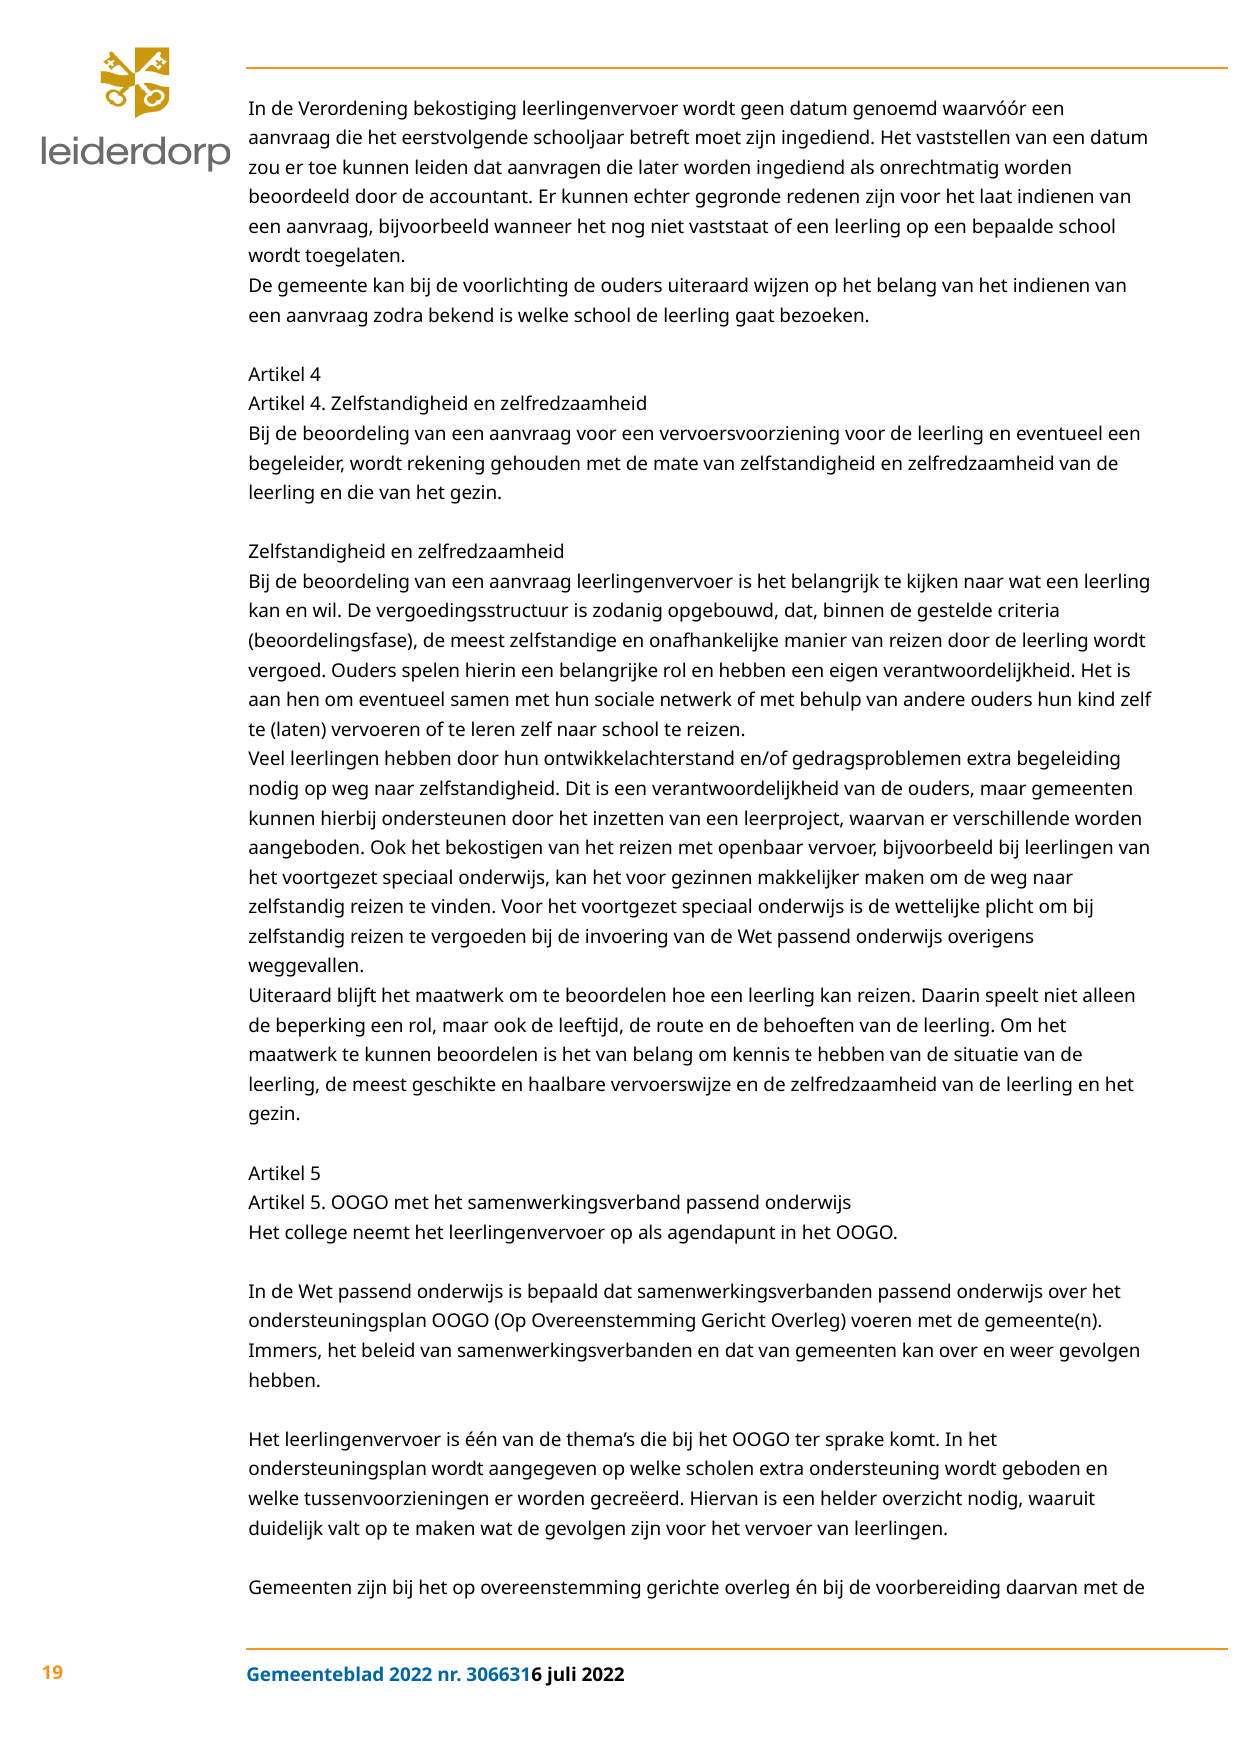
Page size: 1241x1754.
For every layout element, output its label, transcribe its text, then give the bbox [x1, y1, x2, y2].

text Artikel 5 [248, 1160, 1152, 1186]
text Het college neemt het leerlingenvervoer op als agendapunt in het OOGO. [248, 1219, 1152, 1245]
text De gemeente kan bij de voorlichting de ouders uiteraard wijzen op het belang van het indienen van een aanvraag zodra bekend is welke school de leerling gaat bezoeken. [248, 272, 1152, 328]
text Artikel 4. Zelfstandigheid en zelfredzaamheid [248, 391, 1152, 416]
text Bij de beoordeling van een aanvraag leerlingenvervoer is het belangrijk te kijken naar wat een leerling kan en wil. De vergoedingsstructuur is zodanig opgebouwd, dat, binnen de gestelde criteria (beoordelingsfase), de meest zelfstandige en onafhankelijke manier van reizen door de leerling wordt vergoed. Ouders spelen hierin een belangrijke rol en hebben een eigen verantwoordelijkheid. Het is aan hen om eventueel samen met hun sociale netwerk of met behulp van andere ouders hun kind zelf te (laten) vervoeren of te leren zelf naar school te reizen. [248, 568, 1152, 742]
text Veel leerlingen hebben door hun ontwikkelachterstand en/of gedragsproblemen extra begeleiding nodig op weg naar zelfstandigheid. Dit is een verantwoordelijkheid van de ouders, maar gemeenten kunnen hierbij ondersteunen door het inzetten van een leerproject, waarvan er verschillende worden aangeboden. Ook het bekostigen van het reizen met openbaar vervoer, bijvoorbeeld bij leerlingen van het voortgezet speciaal onderwijs, kan het voor gezinnen makkelijker maken om de weg naar zelfstandig reizen te vinden. Voor het voortgezet speciaal onderwijs is de wettelijke plicht om bij zelfstandig reizen te vergoeden bij de invoering van de Wet passend onderwijs overigens weggevallen. [248, 746, 1152, 978]
picture [41, 47, 231, 172]
text Uiteraard blijft het maatwerk om te beoordelen hoe een leerling kan reizen. Daarin speelt niet alleen de beperking een rol, maar ook de leeftijd, de route en de behoeften van de leerling. Om het maatwerk te kunnen beoordelen is het van belang om kennis te hebben van de situatie van de leerling, de meest geschikte en haalbare vervoerswijze en de zelfredzaamheid van de leerling en het gezin. [248, 982, 1152, 1126]
text Gemeenten zijn bij het op overeenstemming gerichte overleg én bij de voorbereiding daarvan met de [248, 1574, 1152, 1600]
text Zelfstandigheid en zelfredzaamheid [248, 538, 1152, 564]
text Artikel 5. OOGO met het samenwerkingsverband passend onderwijs [248, 1189, 1152, 1215]
text In de Wet passend onderwijs is bepaald dat samenwerkingsverbanden passend onderwijs over het ondersteuningsplan OOGO (Op Overeenstemming Gericht Overleg) voeren met de gemeente(n). Immers, het beleid van samenwerkingsverbanden en dat van gemeenten kan over en weer gevolgen hebben. [248, 1278, 1152, 1393]
text In de Verordening bekostiging leerlingenvervoer wordt geen datum genoemd waarvóór een aanvraag die het eerstvolgende schooljaar betreft moet zijn ingediend. Het vaststellen van een datum zou er toe kunnen leiden dat aanvragen die later worden ingediend als onrechtmatig worden beoordeeld door de accountant. Er kunnen echter gegronde redenen zijn voor het laat indienen van een aanvraag, bijvoorbeeld wanneer het nog niet vaststaat of een leerling op een bepaalde school wordt toegelaten. [248, 95, 1152, 268]
text Artikel 4 [248, 361, 1152, 387]
text Het leerlingenvervoer is één van de thema’s die bij het OOGO ter sprake komt. In het ondersteuningsplan wordt aangegeven op welke scholen extra ondersteuning wordt geboden en welke tussenvoorzieningen er worden gecreëerd. Hiervan is een helder overzicht nodig, waaruit duidelijk valt op te maken wat de gevolgen zijn voor het vervoer van leerlingen. [248, 1426, 1152, 1541]
text Bij de beoordeling van een aanvraag voor een vervoersvoorziening voor de leerling en eventueel een begeleider, wordt rekening gehouden met de mate van zelfstandigheid en zelfredzaamheid van de leerling en die van het gezin. [248, 420, 1152, 505]
